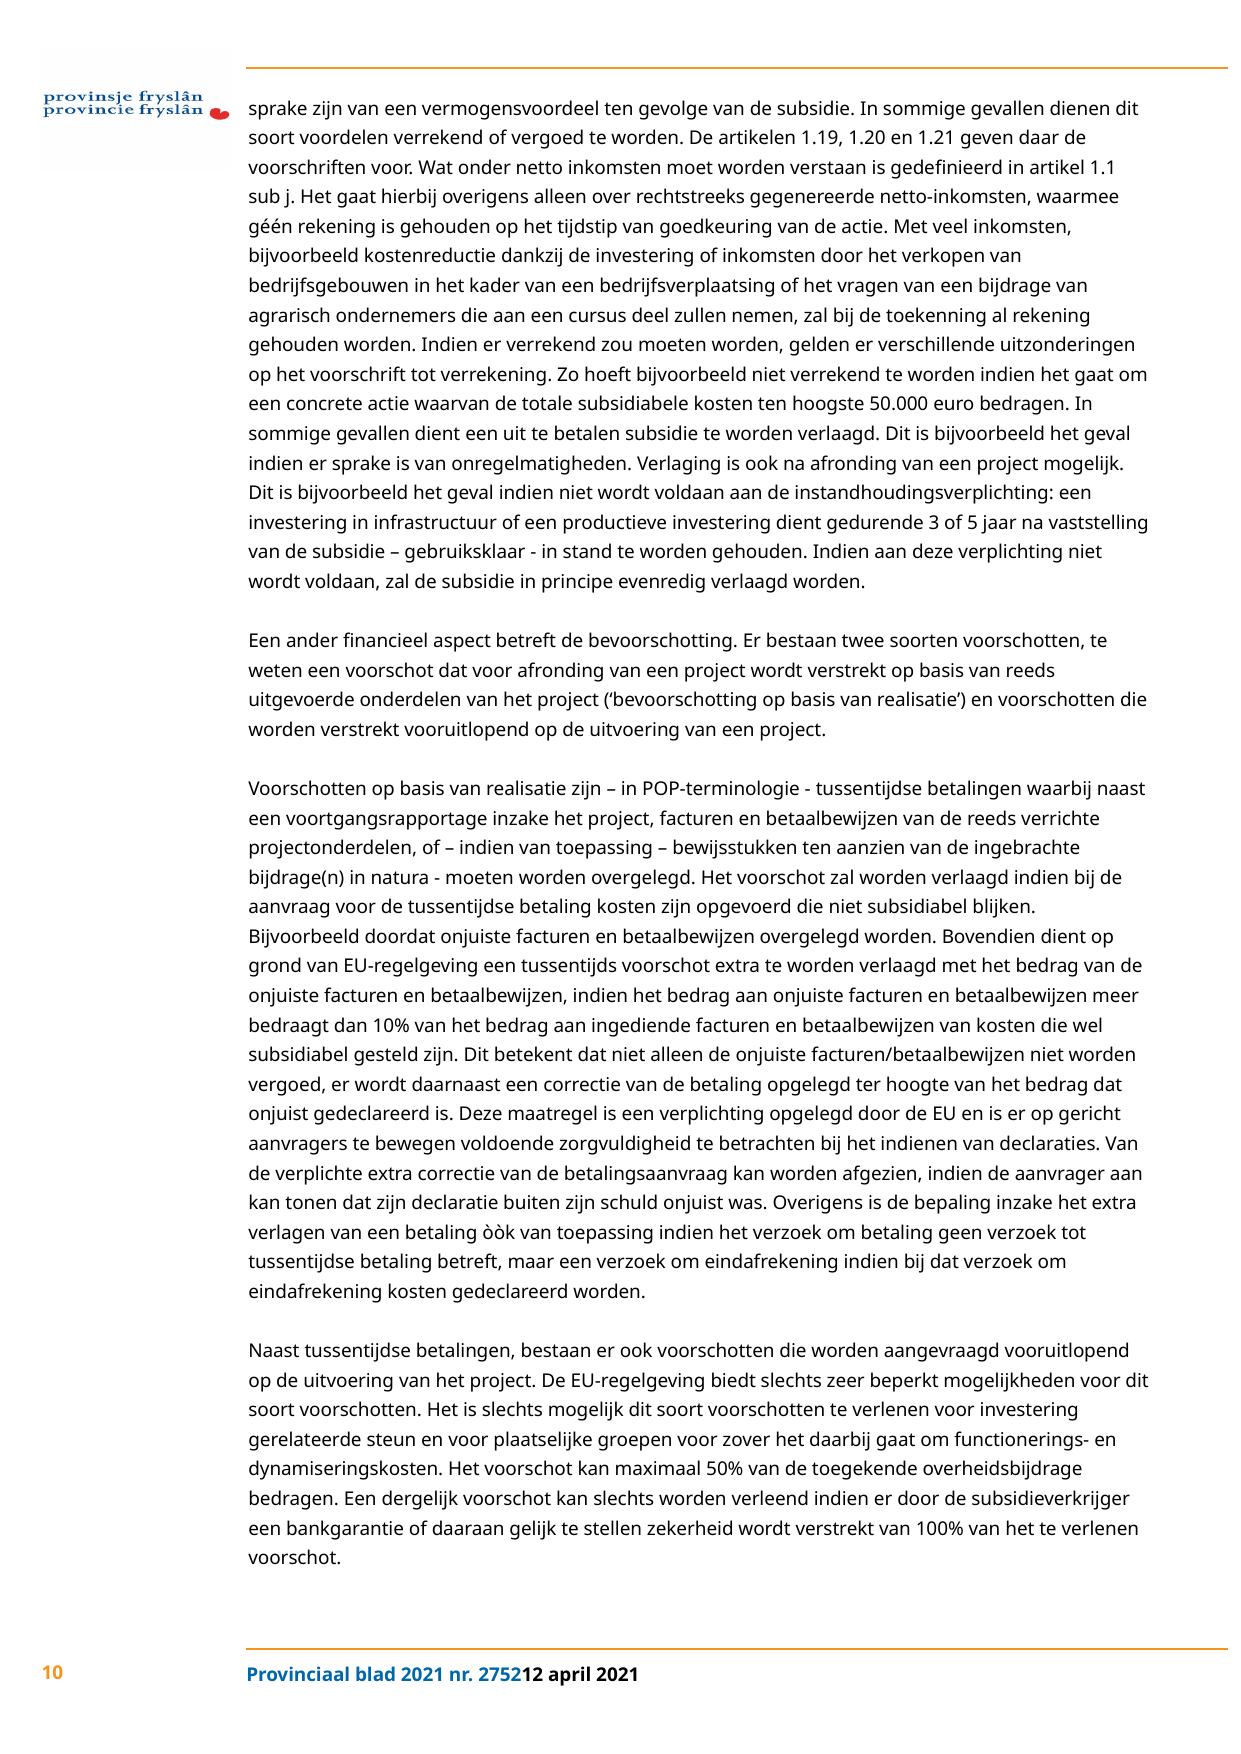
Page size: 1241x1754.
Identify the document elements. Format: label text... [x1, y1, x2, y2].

text Naast tussentijdse betalingen, bestaan er ook voorschotten die worden aangevraagd vooruitlopend op de uitvoering van het project. De EU-regelgeving biedt slechts zeer beperkt mogelijkheden voor dit soort voorschotten. Het is slechts mogelijk dit soort voorschotten te verlenen voor investering gerelateerde steun en voor plaatselijke groepen voor zover het daarbij gaat om functionerings- en dynamiseringskosten. Het voorschot kan maximaal 50% van de toegekende overheidsbijdrage bedragen. Een dergelijk voorschot kan slechts worden verleend indien er door de subsidieverkrijger een bankgarantie of daaraan gelijk te stellen zekerheid wordt verstrekt van 100% van het te verlenen voorschot. [248, 1337, 1152, 1570]
picture [41, 47, 231, 172]
text Een ander financieel aspect betreft de bevoorschotting. Er bestaan twee soorten voorschotten, te weten een voorschot dat voor afronding van een project wordt verstrekt op basis van reeds uitgevoerde onderdelen van het project (‘bevoorschotting op basis van realisatie’) en voorschotten die worden verstrekt vooruitlopend op de uitvoering van een project. [248, 627, 1152, 742]
text Voorschotten op basis van realisatie zijn – in POP-terminologie - tussentijdse betalingen waarbij naast een voortgangsrapportage inzake het project, facturen en betaalbewijzen van de reeds verrichte projectonderdelen, of – indien van toepassing – bewijsstukken ten aanzien van de ingebrachte bijdrage(n) in natura - moeten worden overgelegd. Het voorschot zal worden verlaagd indien bij de aanvraag voor de tussentijdse betaling kosten zijn opgevoerd die niet subsidiabel blijken. Bijvoorbeeld doordat onjuiste facturen en betaalbewijzen overgelegd worden. Bovendien dient op grond van EU-regelgeving een tussentijds voorschot extra te worden verlaagd met het bedrag van de onjuiste facturen en betaalbewijzen, indien het bedrag aan onjuiste facturen en betaalbewijzen meer bedraagt dan 10% van het bedrag aan ingediende facturen en betaalbewijzen van kosten die wel subsidiabel gesteld zijn. Dit betekent dat niet alleen de onjuiste facturen/betaalbewijzen niet worden vergoed, er wordt daarnaast een correctie van de betaling opgelegd ter hoogte van het bedrag dat onjuist gedeclareerd is. Deze maatregel is een verplichting opgelegd door de EU en is er op gericht aanvragers te bewegen voldoende zorgvuldigheid te betrachten bij het indienen van declaraties. Van de verplichte extra correctie van de betalingsaanvraag kan worden afgezien, indien de aanvrager aan kan tonen dat zijn declaratie buiten zijn schuld onjuist was. Overigens is de bepaling inzake het extra verlagen van een betaling òòk van toepassing indien het verzoek om betaling geen verzoek tot tussentijdse betaling betreft, maar een verzoek om eindafrekening indien bij dat verzoek om eindafrekening kosten gedeclareerd worden. [248, 775, 1152, 1304]
text sprake zijn van een vermogensvoordeel ten gevolge van de subsidie. In sommige gevallen dienen dit soort voordelen verrekend of vergoed te worden. De artikelen 1.19, 1.20 en 1.21 geven daar de voorschriften voor. Wat onder netto inkomsten moet worden verstaan is gedefinieerd in artikel 1.1 sub j. Het gaat hierbij overigens alleen over rechtstreeks gegenereerde netto-inkomsten, waarmee géén rekening is gehouden op het tijdstip van goedkeuring van de actie. Met veel inkomsten, bijvoorbeeld kostenreductie dankzij de investering of inkomsten door het verkopen van bedrijfsgebouwen in het kader van een bedrijfsverplaatsing of het vragen van een bijdrage van agrarisch ondernemers die aan een cursus deel zullen nemen, zal bij de toekenning al rekening gehouden worden. Indien er verrekend zou moeten worden, gelden er verschillende uitzonderingen op het voorschrift tot verrekening. Zo hoeft bijvoorbeeld niet verrekend te worden indien het gaat om een concrete actie waarvan de totale subsidiabele kosten ten hoogste 50.000 euro bedragen. In sommige gevallen dient een uit te betalen subsidie te worden verlaagd. Dit is bijvoorbeeld het geval indien er sprake is van onregelmatigheden. Verlaging is ook na afronding van een project mogelijk. Dit is bijvoorbeeld het geval indien niet wordt voldaan aan de instandhoudingsverplichting: een investering in infrastructuur of een productieve investering dient gedurende 3 of 5 jaar na vaststelling van de subsidie – gebruiksklaar - in stand te worden gehouden. Indien aan deze verplichting niet wordt voldaan, zal de subsidie in principe evenredig verlaagd worden. [248, 95, 1152, 594]
